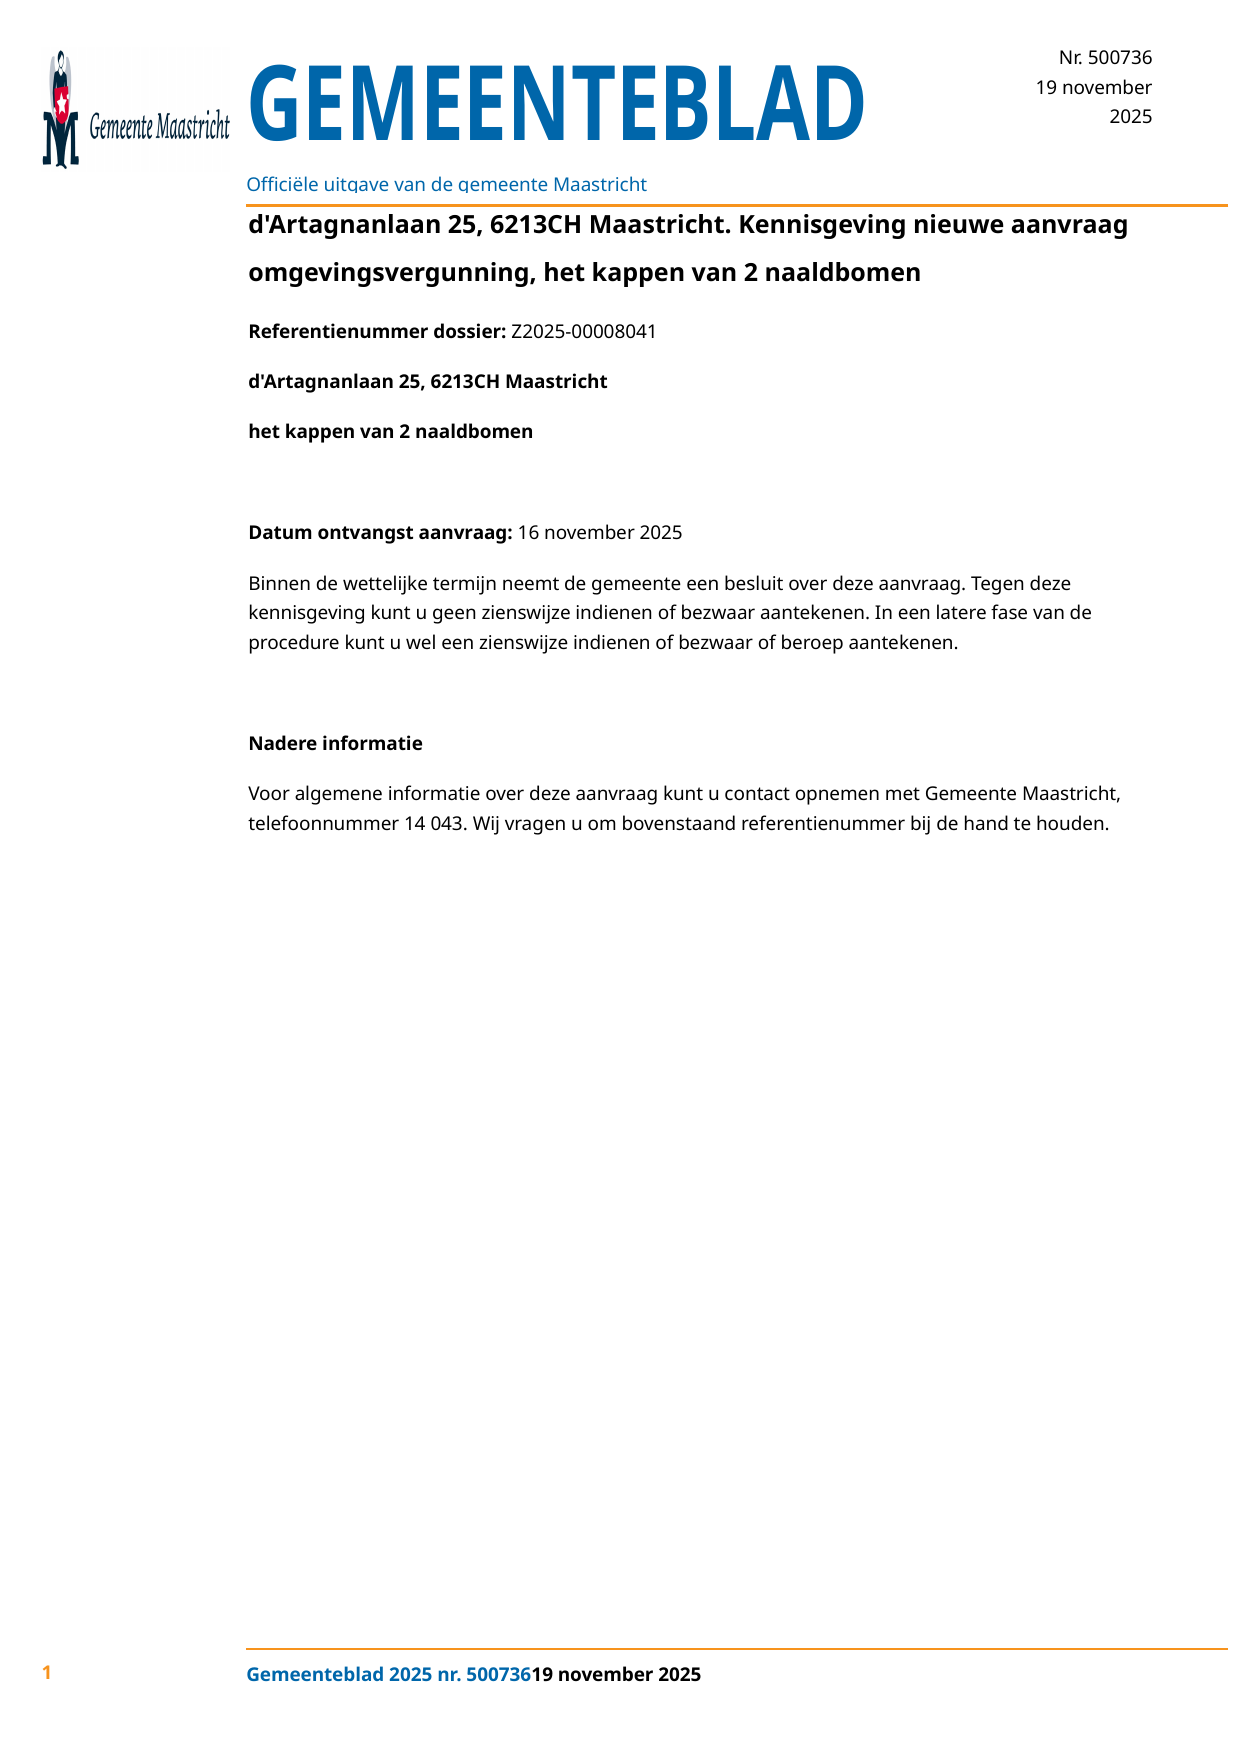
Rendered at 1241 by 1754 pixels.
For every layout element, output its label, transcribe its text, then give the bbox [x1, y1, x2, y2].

text Voor algemene informatie over deze aanvraag kunt u contact opnemen met Gemeente Maastricht, telefoonnummer 14 043. Wij vragen u om bovenstaand referentienummer bij de hand te houden. [248, 780, 1152, 836]
text Nadere informatie [248, 730, 1152, 756]
text d'Artagnanlaan 25, 6213CH Maastricht [248, 368, 1152, 394]
text Datum ontvangst aanvraag: 16 november 2025 [248, 519, 1152, 545]
picture [41, 47, 231, 172]
text het kappen van 2 naaldbomen [248, 419, 1152, 444]
text Binnen de wettelijke termijn neemt de gemeente een besluit over deze aanvraag. Tegen deze kennisgeving kunt u geen zienswijze indienen of bezwaar aantekenen. In een latere fase van de procedure kunt u wel een zienswijze indienen of bezwaar of beroep aantekenen. [248, 570, 1152, 655]
text Referentienummer dossier: Z2025-00008041 [248, 318, 1152, 344]
text d'Artagnanlaan 25, 6213CH Maastricht. Kennisgeving nieuwe aanvraag omgevingsvergunning, het kappen van 2 naaldbomen [248, 207, 1152, 288]
